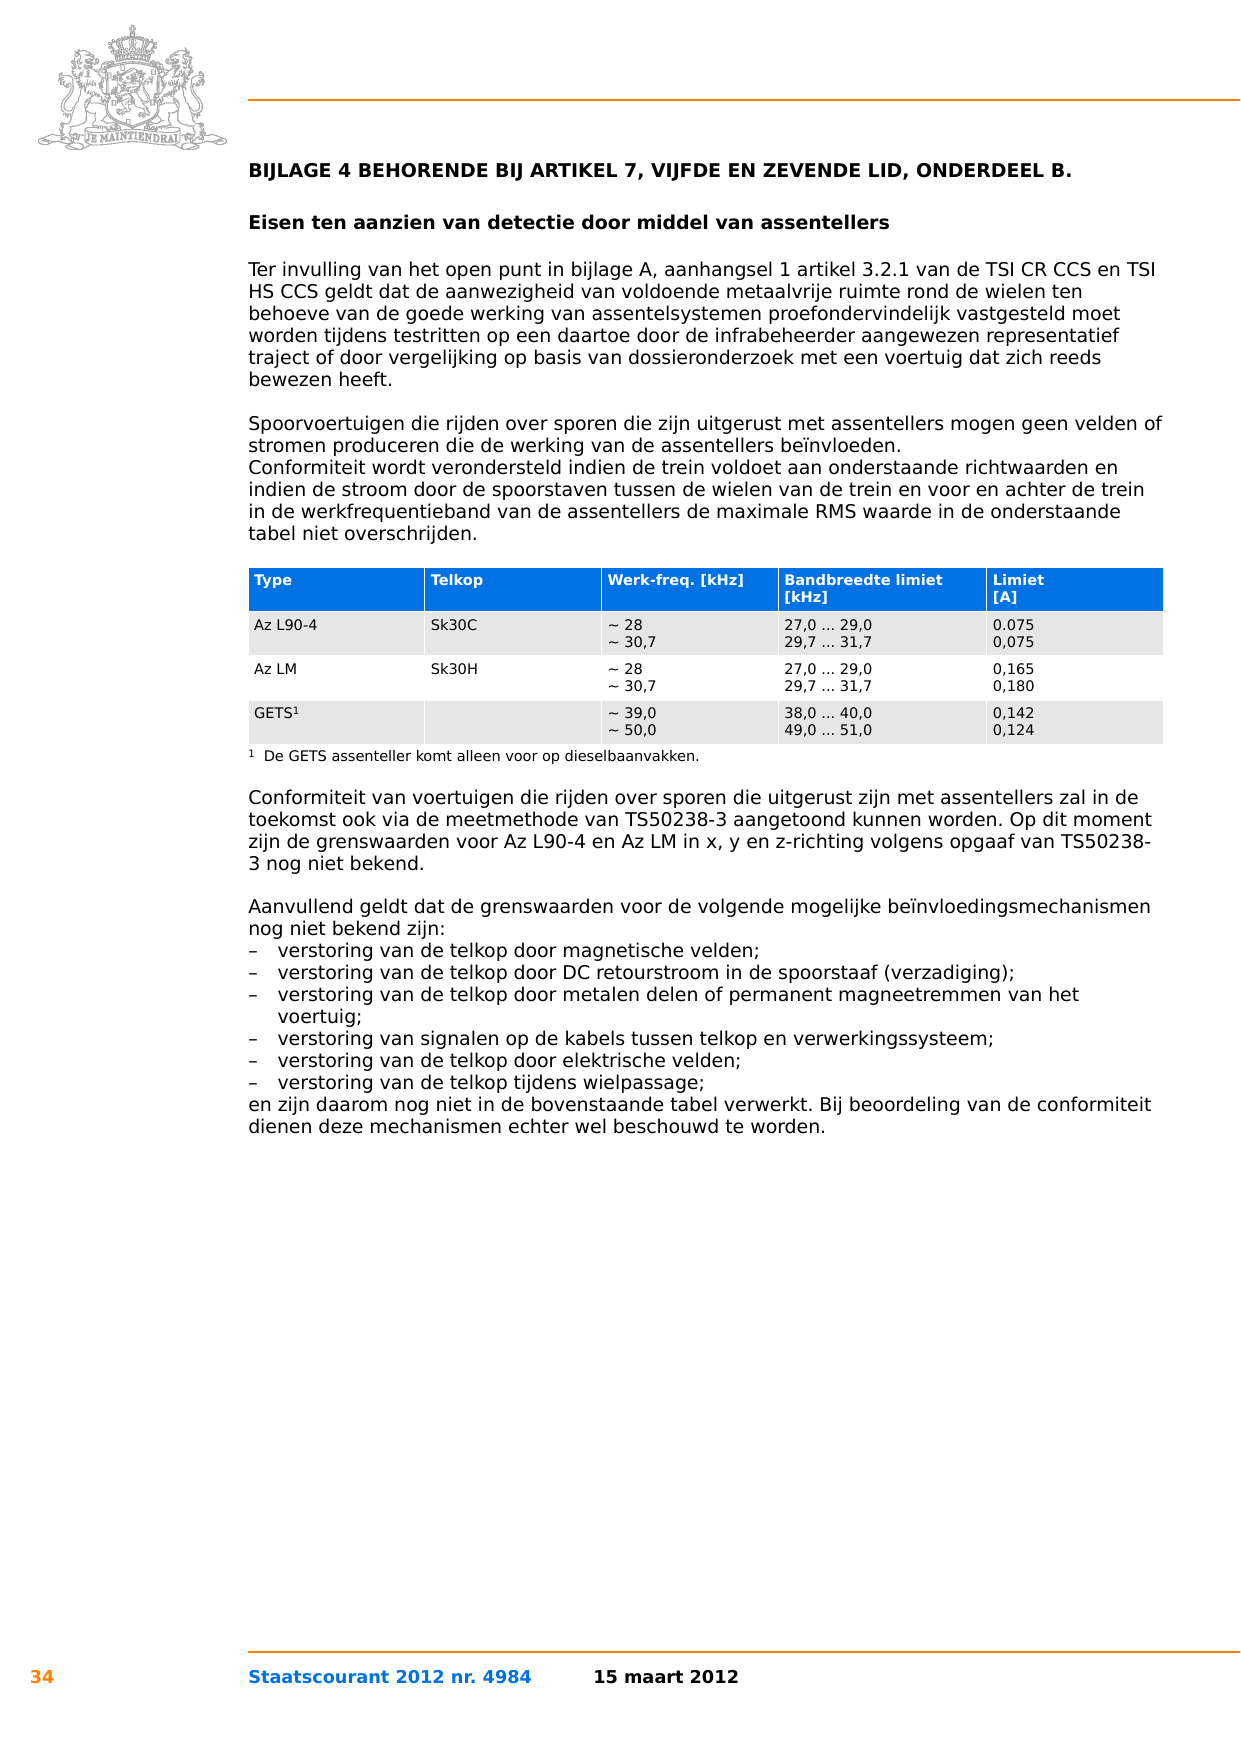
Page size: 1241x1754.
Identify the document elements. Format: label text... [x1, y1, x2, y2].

picture [38, 25, 227, 150]
text – verstoring van de telkop door metalen delen of permanent magneetremmen van het voertuig; [248, 984, 1163, 1028]
text – verstoring van de telkop door magnetische velden; [248, 940, 1163, 962]
table_cell 1 De GETS assenteller komt alleen voor op dieselbaanvakken. [248, 745, 1163, 765]
table_cell 38,0 ... 40,0 49,0 ... 51,0 [779, 701, 986, 744]
text Conformiteit wordt verondersteld indien de trein voldoet aan onderstaande richtwaarden en indien de stroom door de spoorstaven tussen de wielen van de trein en voor en achter de trein in de werkfrequentieband van de assentellers de maximale RMS waarde in de onderstaande tabel niet overschrijden. [248, 457, 1163, 544]
table_header Limiet [A] [987, 568, 1163, 611]
table_cell 0,165 0,180 [987, 656, 1163, 699]
table_cell 0.075 0,075 [987, 612, 1163, 655]
text – verstoring van signalen op de kabels tussen telkop en verwerkingssysteem; [248, 1028, 1163, 1050]
text Aanvullend geldt dat de grenswaarden voor de volgende mogelijke beïnvloedingsmechanismen nog niet bekend zijn: [248, 896, 1163, 940]
text – verstoring van de telkop door DC retourstroom in de spoorstaaf (verzadiging); [248, 962, 1163, 984]
subtitle BIJLAGE 4 BEHORENDE BIJ ARTIKEL 7, VIJFDE EN ZEVENDE LID, ONDERDEEL B. [248, 160, 1163, 182]
text Spoorvoertuigen die rijden over sporen die zijn uitgerust met assentellers mogen geen velden of stromen produceren die de werking van de assentellers beïnvloeden. [248, 413, 1163, 457]
table_header Bandbreedte limiet [kHz] [779, 568, 986, 611]
table_cell [425, 701, 601, 744]
table_cell ~ 39,0 ~ 50,0 [602, 701, 778, 744]
table_cell 0,142 0,124 [987, 701, 1163, 744]
text Ter invulling van het open punt in bijlage A, aanhangsel 1 artikel 3.2.1 van de TSI CR CCS en TSI HS CCS geldt dat de aanwezigheid van voldoende metaalvrije ruimte rond de wielen ten behoeve van de goede werking van assentelsystemen proefondervindelijk vastgesteld moet worden tijdens testritten op een daartoe door de infrabeheerder aangewezen representatief traject of door vergelijking op basis van dossieronderzoek met een voertuig dat zich reeds bewezen heeft. [248, 259, 1163, 391]
table_cell GETS1 [249, 701, 424, 744]
subtitle Eisen ten aanzien van detectie door middel van assentellers [248, 212, 1163, 234]
text – verstoring van de telkop tijdens wielpassage; [248, 1072, 1163, 1094]
table_cell ~ 28 ~ 30,7 [602, 656, 778, 699]
table_cell 27,0 ... 29,0 29,7 ... 31,7 [779, 612, 986, 655]
table_cell Az LM [249, 656, 424, 699]
table_cell Sk30C [425, 612, 601, 655]
table_cell ~ 28 ~ 30,7 [602, 612, 778, 655]
text en zijn daarom nog niet in de bovenstaande tabel verwerkt. Bij beoordeling van de conformiteit dienen deze mechanismen echter wel beschouwd te worden. [248, 1094, 1163, 1138]
table_cell 27,0 ... 29,0 29,7 ... 31,7 [779, 656, 986, 699]
text Conformiteit van voertuigen die rijden over sporen die uitgerust zijn met assentellers zal in de toekomst ook via de meetmethode van TS50238-3 aangetoond kunnen worden. Op dit moment zijn de grenswaarden voor Az L90-4 en Az LM in x, y en z-richting volgens opgaaf van TS50238-3 nog niet bekend. [248, 787, 1163, 874]
text – verstoring van de telkop door elektrische velden; [248, 1050, 1163, 1072]
table_cell Az L90-4 [249, 612, 424, 655]
table_header Type [249, 568, 424, 611]
table_cell Sk30H [425, 656, 601, 699]
table_header Werk-freq. [kHz] [602, 568, 778, 611]
table_header Telkop [425, 568, 601, 611]
